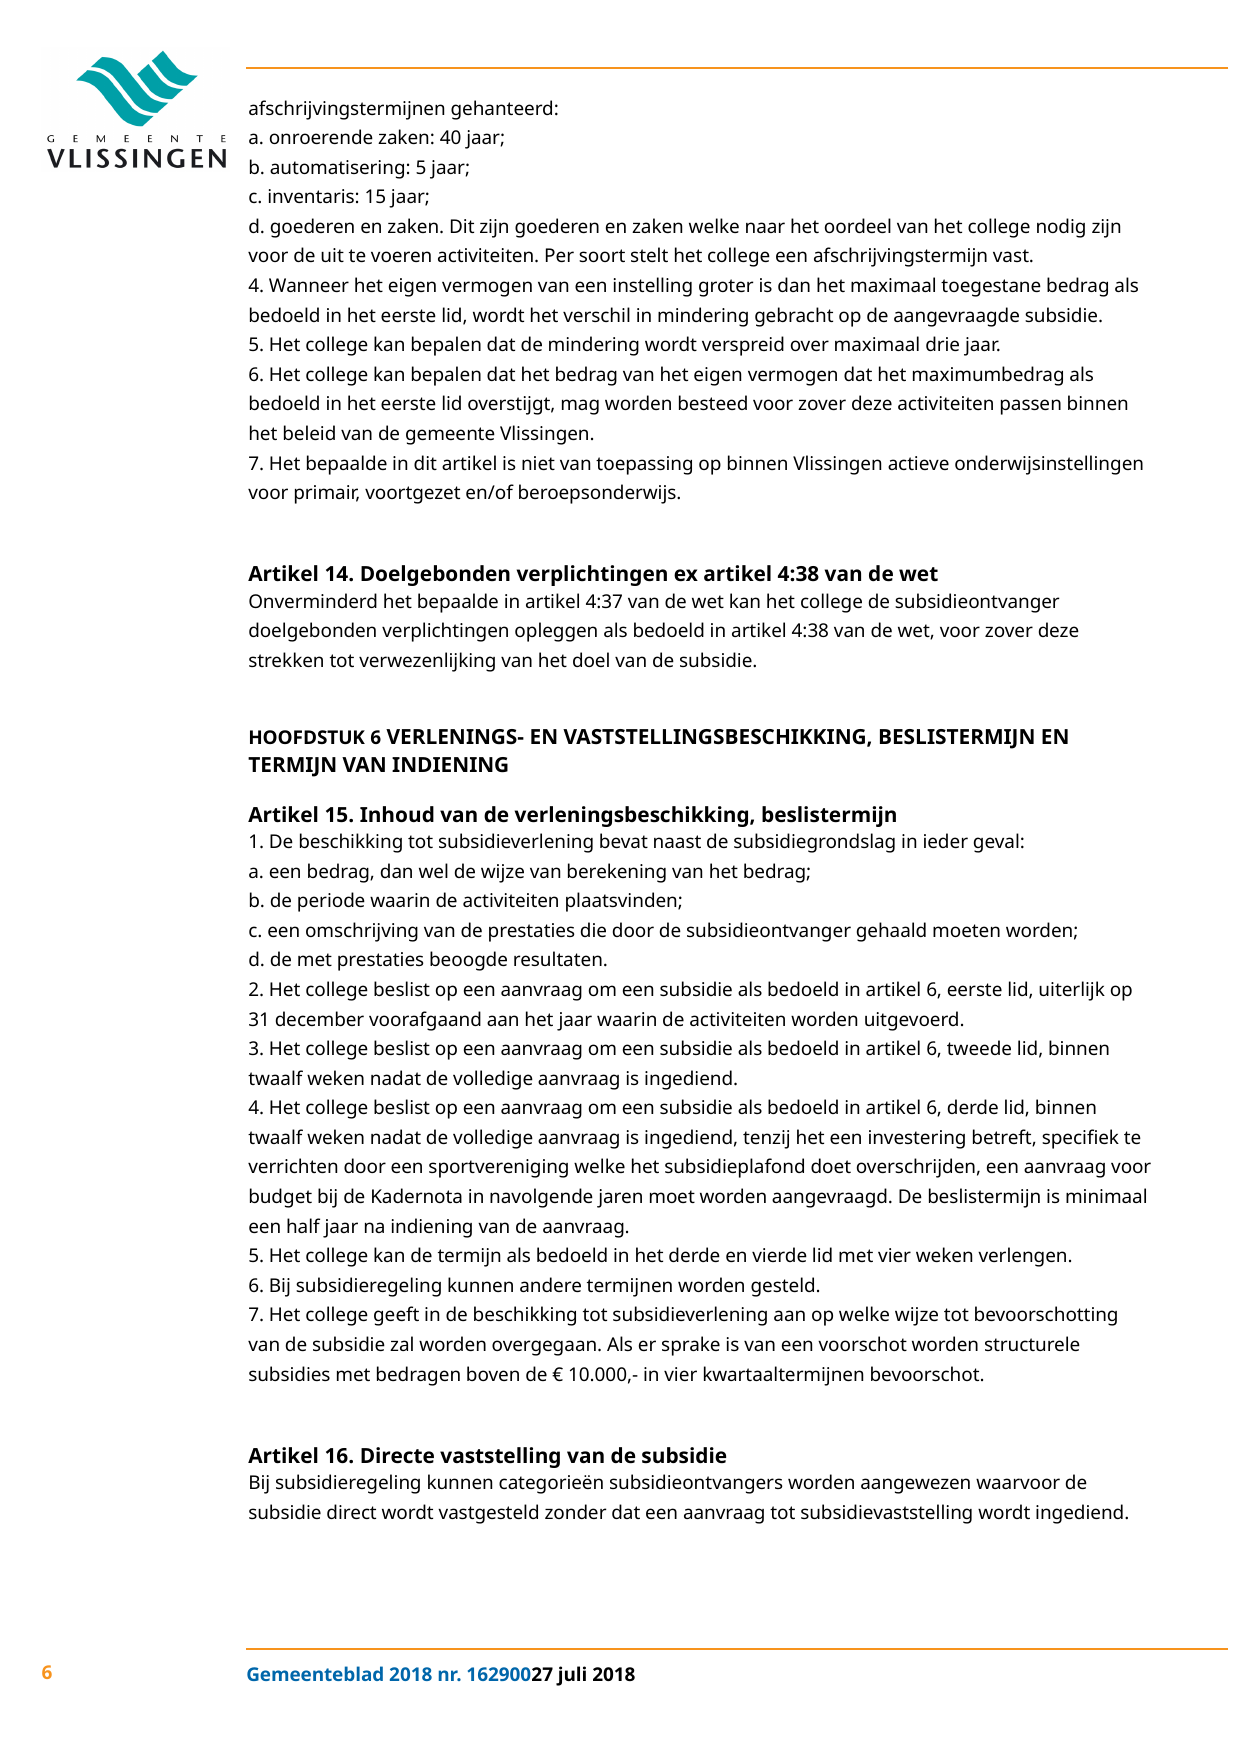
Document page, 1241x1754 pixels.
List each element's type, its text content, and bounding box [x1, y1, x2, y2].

text HOOFDSTUK 6 VERLENINGS- EN VASTSTELLINGSBESCHIKKING, BESLISTERMIJN EN TERMIJN VAN INDIENING [248, 722, 1152, 779]
text b. automatisering: 5 jaar; [248, 154, 1152, 180]
text d. goederen en zaken. Dit zijn goederen en zaken welke naar het oordeel van het college nodig zijn voor de uit te voeren activiteiten. Per soort stelt het college een afschrijvingstermijn vast. [248, 213, 1152, 268]
text 7. Het bepaalde in dit artikel is niet van toepassing op binnen Vlissingen actieve onderwijsinstellingen voor primair, voortgezet en/of beroepsonderwijs. [248, 450, 1152, 505]
text Artikel 16. Directe vaststelling van de subsidie [248, 1441, 1152, 1469]
text afschrijvingstermijnen gehanteerd: [248, 95, 1152, 121]
text Onverminderd het bepaalde in artikel 4:37 van de wet kan het college de subsidieontvanger doelgebonden verplichtingen opleggen als bedoeld in artikel 4:38 van de wet, voor zover deze strekken tot verwezenlijking van het doel van de subsidie. [248, 588, 1152, 673]
text 1. De beschikking tot subsidieverlening bevat naast de subsidiegrondslag in ieder geval: [248, 828, 1152, 854]
text 4. Het college beslist op een aanvraag om een subsidie als bedoeld in artikel 6, derde lid, binnen twaalf weken nadat de volledige aanvraag is ingediend, tenzij het een investering betreft, specifiek te verrichten door een sportvereniging welke het subsidieplafond doet overschrijden, een aanvraag voor budget bij de Kadernota in navolgende jaren moet worden aangevraagd. De beslistermijn is minimaal een half jaar na indiening van de aanvraag. [248, 1094, 1152, 1239]
text a. onroerende zaken: 40 jaar; [248, 124, 1152, 150]
text b. de periode waarin de activiteiten plaatsvinden; [248, 887, 1152, 913]
text c. een omschrijving van de prestaties die door de subsidieontvanger gehaald moeten worden; [248, 917, 1152, 943]
picture [41, 47, 231, 172]
text c. inventaris: 15 jaar; [248, 183, 1152, 209]
text 6. Bij subsidieregeling kunnen andere termijnen worden gesteld. [248, 1272, 1152, 1298]
text 4. Wanneer het eigen vermogen van een instelling groter is dan het maximaal toegestane bedrag als bedoeld in het eerste lid, wordt het verschil in mindering gebracht op de aangevraagde subsidie. [248, 272, 1152, 328]
text Bij subsidieregeling kunnen categorieën subsidieontvangers worden aangewezen waarvoor de subsidie direct wordt vastgesteld zonder dat een aanvraag tot subsidievaststelling wordt ingediend. [248, 1469, 1152, 1524]
text 2. Het college beslist op een aanvraag om een subsidie als bedoeld in artikel 6, eerste lid, uiterlijk op 31 december voorafgaand aan het jaar waarin de activiteiten worden uitgevoerd. [248, 976, 1152, 1032]
text a. een bedrag, dan wel de wijze van berekening van het bedrag; [248, 858, 1152, 884]
text 5. Het college kan bepalen dat de mindering wordt verspreid over maximaal drie jaar. [248, 331, 1152, 357]
text 7. Het college geeft in de beschikking tot subsidieverlening aan op welke wijze tot bevoorschotting van de subsidie zal worden overgegaan. Als er sprake is van een voorschot worden structurele subsidies met bedragen boven de € 10.000,- in vier kwartaaltermijnen bevoorschot. [248, 1302, 1152, 1387]
text 6. Het college kan bepalen dat het bedrag van het eigen vermogen dat het maximumbedrag als bedoeld in het eerste lid overstijgt, mag worden besteed voor zover deze activiteiten passen binnen het beleid van de gemeente Vlissingen. [248, 361, 1152, 446]
text Artikel 15. Inhoud van de verleningsbeschikking, beslistermijn [248, 800, 1152, 828]
text 5. Het college kan de termijn als bedoeld in het derde en vierde lid met vier weken verlengen. [248, 1242, 1152, 1268]
text 3. Het college beslist op een aanvraag om een subsidie als bedoeld in artikel 6, tweede lid, binnen twaalf weken nadat de volledige aanvraag is ingediend. [248, 1035, 1152, 1091]
text d. de met prestaties beoogde resultaten. [248, 947, 1152, 972]
text Artikel 14. Doelgebonden verplichtingen ex artikel 4:38 van de wet [248, 559, 1152, 588]
